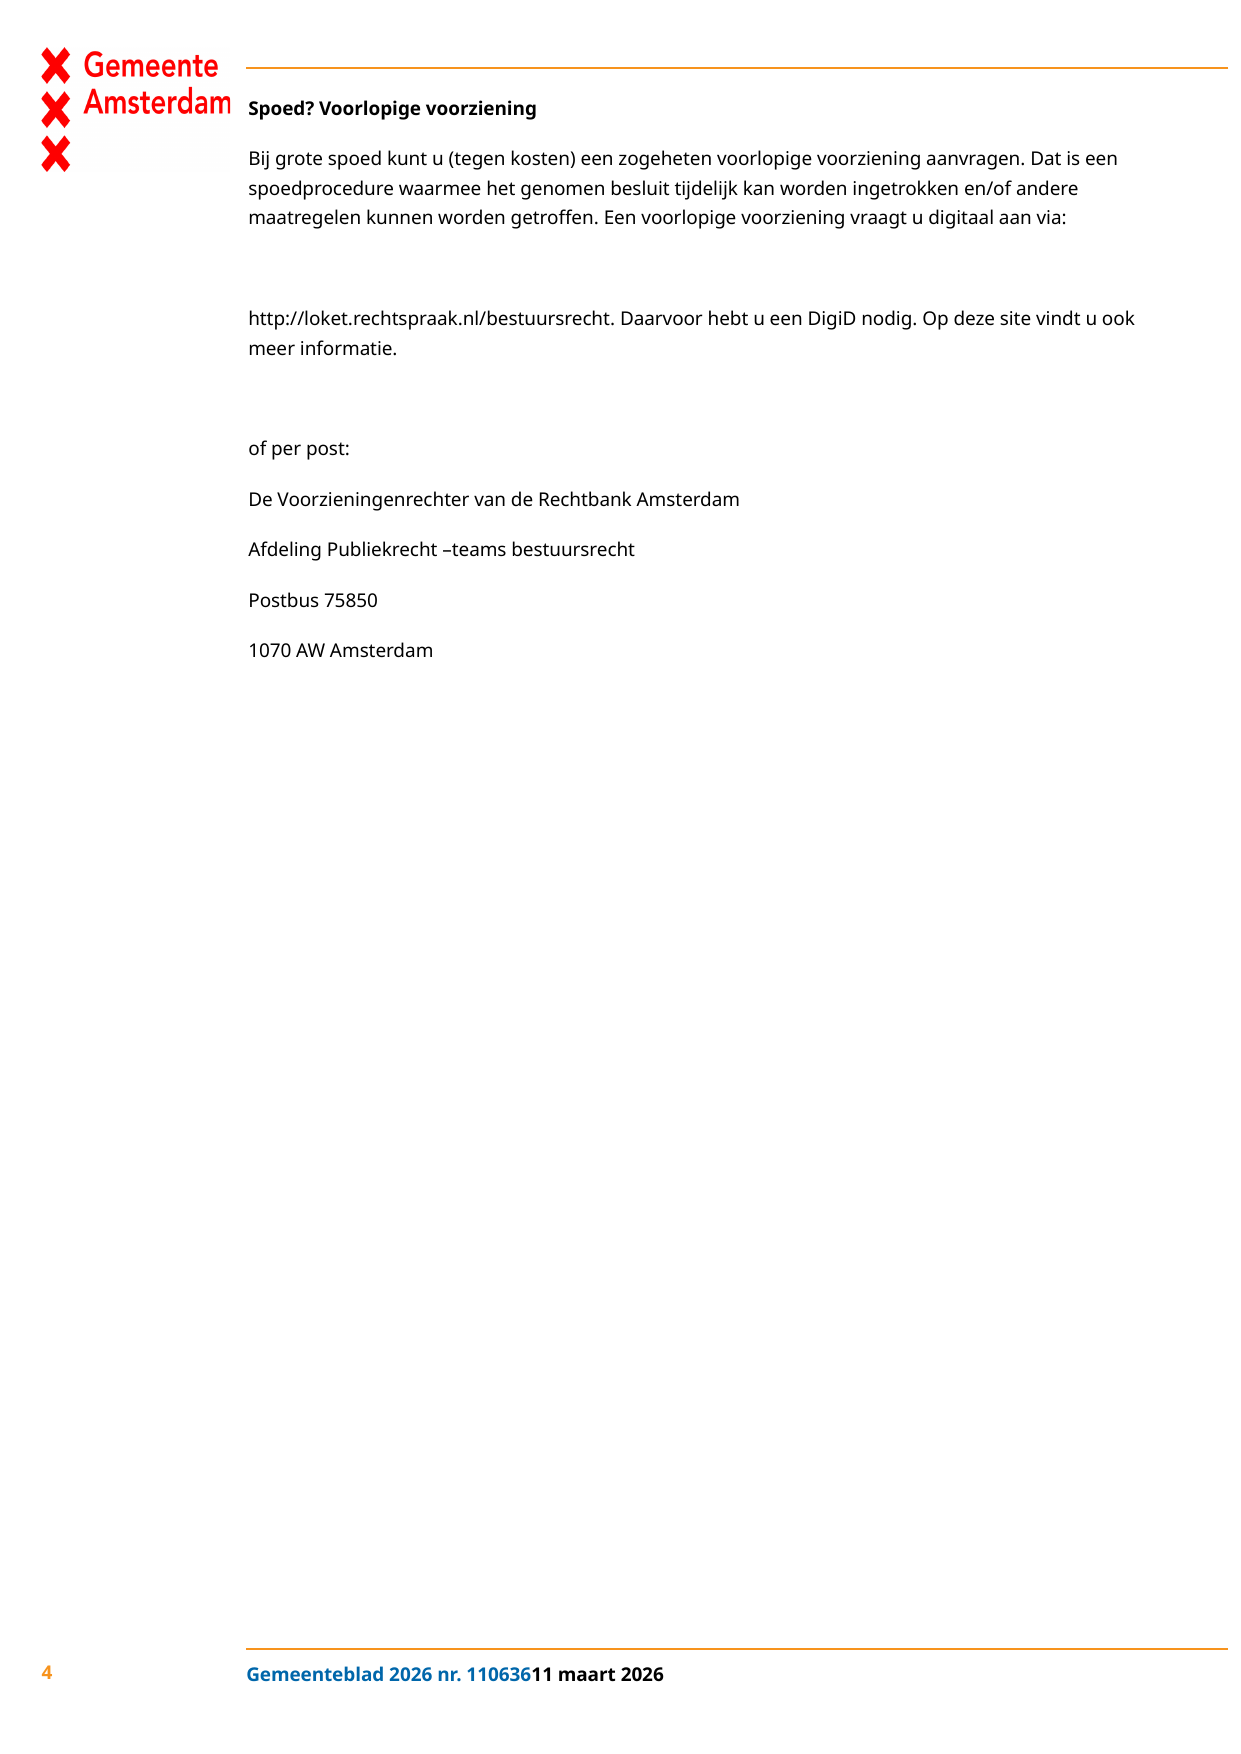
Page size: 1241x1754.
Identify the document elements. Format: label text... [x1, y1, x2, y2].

picture [41, 47, 231, 172]
text 1070 AW Amsterdam [248, 637, 1152, 663]
text De Voorzieningenrechter van de Rechtbank Amsterdam [248, 486, 1152, 512]
text Postbus 75850 [248, 587, 1152, 613]
text of per post: [248, 436, 1152, 461]
text http://loket.rechtspraak.nl/bestuursrecht. Daarvoor hebt u een DigiD nodig. Op deze site vindt u ook meer informatie. [248, 305, 1152, 361]
text Spoed? Voorlopige voorziening [248, 95, 1152, 121]
text Bij grote spoed kunt u (tegen kosten) een zogeheten voorlopige voorziening aanvragen. Dat is een spoedprocedure waarmee het genomen besluit tijdelijk kan worden ingetrokken en/of andere maatregelen kunnen worden getroffen. Een voorlopige voorziening vraagt u digitaal aan via: [248, 145, 1152, 230]
text Afdeling Publiekrecht –teams bestuursrecht [248, 536, 1152, 562]
